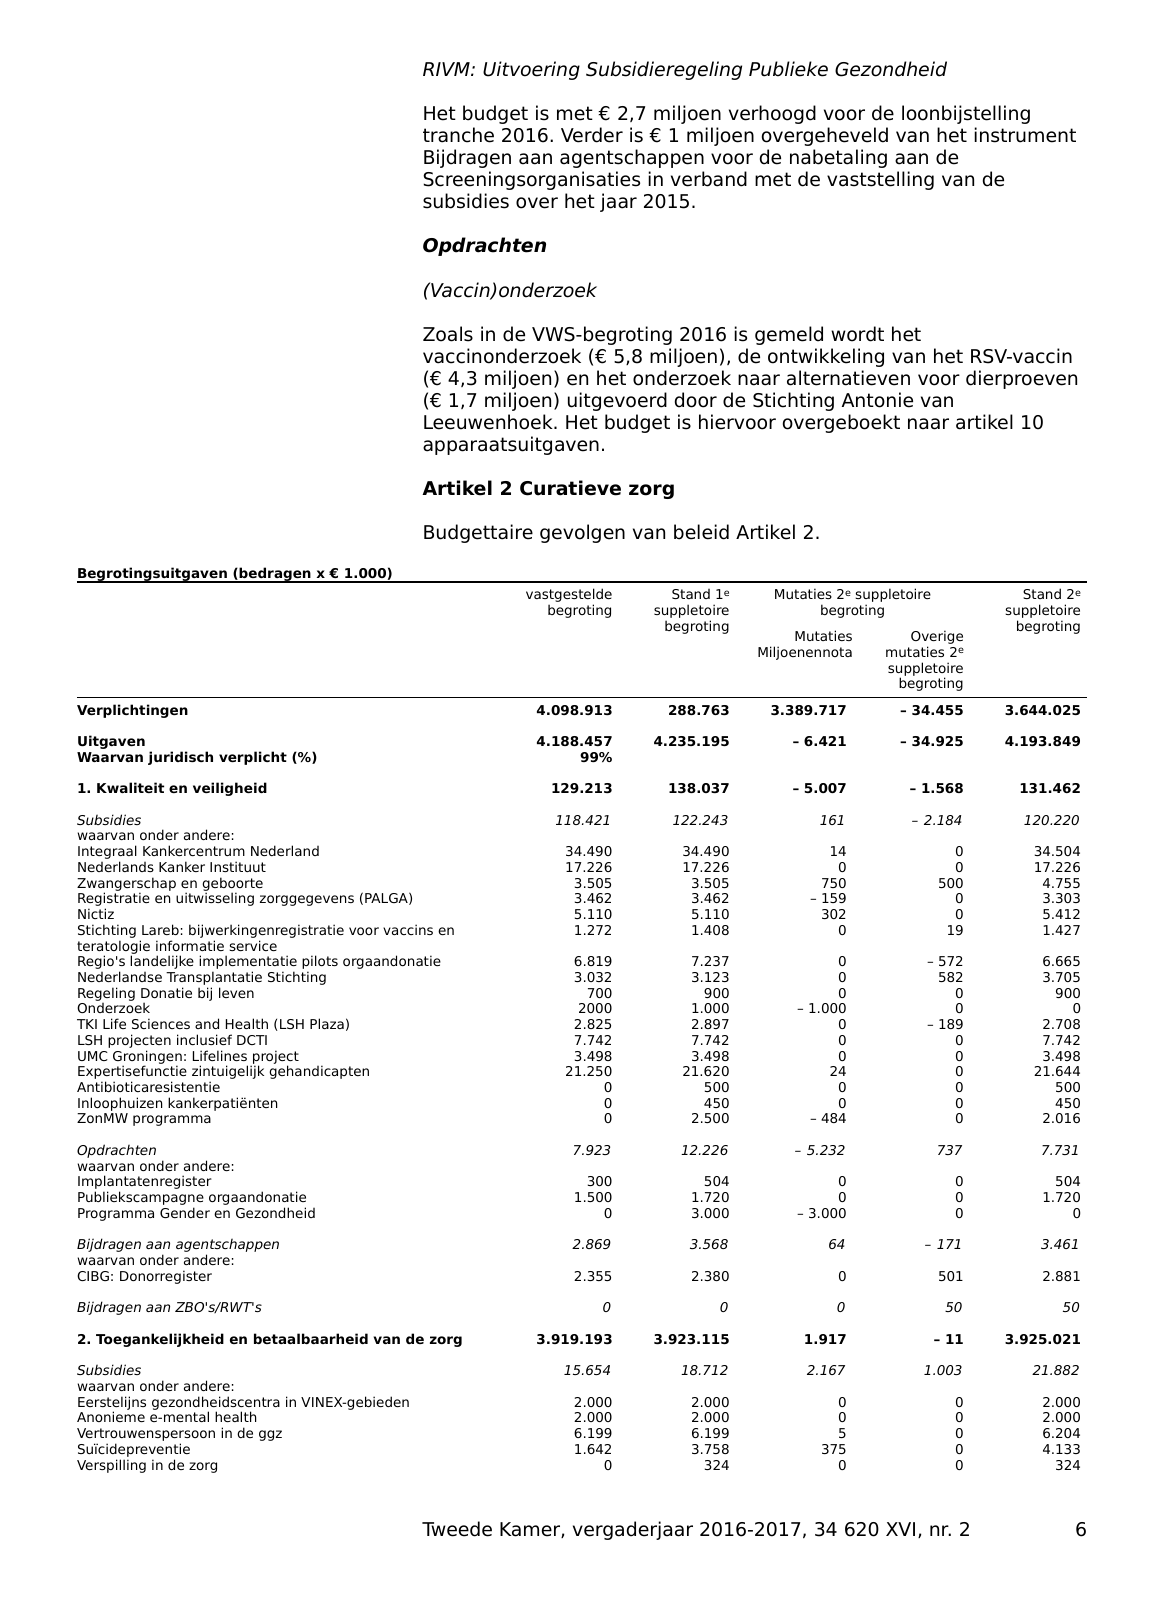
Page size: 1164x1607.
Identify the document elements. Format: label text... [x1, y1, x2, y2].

table_cell 15.654 [501, 1363, 618, 1379]
table_cell 582 [853, 970, 969, 986]
table_cell [735, 797, 852, 812]
table_cell [970, 1127, 1087, 1143]
table_cell 5.412 [970, 907, 1087, 923]
table_cell 2.825 [501, 1017, 618, 1033]
table_cell 0 [735, 1080, 852, 1096]
table_cell [970, 1316, 1087, 1332]
table_cell [735, 1379, 852, 1394]
table_cell [501, 1379, 618, 1394]
table_cell 0 [853, 860, 969, 875]
table_cell [970, 1379, 1087, 1394]
table_cell Vertrouwenspersoon in de ggz [77, 1426, 501, 1442]
table_cell 3.498 [970, 1049, 1087, 1064]
table_cell [618, 718, 735, 734]
table_cell 3.462 [501, 891, 618, 907]
table_cell 0 [735, 1174, 852, 1190]
table_cell 500 [618, 1080, 735, 1096]
table_cell 2.869 [501, 1237, 618, 1253]
table_cell 5.110 [501, 907, 618, 923]
table_cell 2. Toegankelijkheid en betaalbaarheid van de zorg [77, 1332, 501, 1347]
subtitle Opdrachten [422, 235, 1087, 257]
table_cell 34.490 [501, 844, 618, 860]
table_cell – 3.000 [735, 1206, 852, 1221]
table_cell Zwangerschap en geboorte [77, 875, 501, 891]
table_cell 2.000 [970, 1395, 1087, 1410]
table_cell Integraal Kankercentrum Nederland [77, 844, 501, 860]
table_cell 0 [853, 1064, 969, 1080]
table_cell 0 [853, 1049, 969, 1064]
table_cell [853, 1379, 969, 1394]
table_cell [618, 750, 735, 765]
table_cell 300 [501, 1174, 618, 1190]
table_cell Overige mutaties 2e suppletoire begroting [853, 623, 969, 697]
table_cell [735, 718, 852, 734]
table_cell [77, 1316, 501, 1332]
table_cell – 5.232 [735, 1143, 852, 1158]
table_cell 17.226 [618, 860, 735, 875]
table_cell 14 [735, 844, 852, 860]
table_cell 0 [853, 986, 969, 1001]
table_cell 4.098.913 [501, 698, 618, 718]
table_cell 737 [853, 1143, 969, 1158]
table_cell Onderzoek [77, 1001, 501, 1017]
table_cell 34.490 [618, 844, 735, 860]
table_header Begrotingsuitgaven (bedragen x € 1.000) [77, 566, 1087, 581]
table_cell 0 [853, 1111, 969, 1127]
table_cell 50 [970, 1300, 1087, 1316]
table_cell 0 [853, 1080, 969, 1096]
table_cell 0 [853, 1458, 969, 1473]
table_cell Stand 2e suppletoire begroting [970, 583, 1087, 697]
table_cell Eerstelijns gezondheidscentra in VINEX-gebieden [77, 1395, 501, 1410]
table_cell Stichting Lareb: bijwerkingenregistratie voor vaccins en teratologie informatie service [77, 923, 501, 954]
table_cell 0 [735, 1269, 852, 1284]
table_cell 4.133 [970, 1442, 1087, 1457]
table_cell 0 [501, 1458, 618, 1473]
table_cell 0 [501, 1300, 618, 1316]
table_cell [501, 1221, 618, 1237]
table_cell 0 [735, 1017, 852, 1033]
table_cell [618, 1379, 735, 1394]
table_cell waarvan onder andere: [77, 1253, 501, 1269]
table_cell 0 [853, 1395, 969, 1410]
table_cell Anonieme e-mental health [77, 1410, 501, 1426]
table_cell 21.250 [501, 1064, 618, 1080]
table_cell Waarvan juridisch verplicht (%) [77, 750, 501, 765]
subtitle Artikel 2 Curatieve zorg [422, 478, 1087, 500]
table_cell 3.123 [618, 970, 735, 986]
table_cell 3.462 [618, 891, 735, 907]
table_cell [970, 1284, 1087, 1300]
table_cell 21.644 [970, 1064, 1087, 1080]
table_cell 2.000 [618, 1410, 735, 1426]
table_cell 2.167 [735, 1363, 852, 1379]
table_cell Nederlandse Transplantatie Stichting [77, 970, 501, 986]
table_cell [853, 718, 969, 734]
table_cell [501, 797, 618, 812]
table_cell – 2.184 [853, 813, 969, 828]
table_cell 7.742 [501, 1033, 618, 1048]
table_cell 3.568 [618, 1237, 735, 1253]
table_cell 0 [735, 1190, 852, 1206]
table_cell [618, 1253, 735, 1269]
table_cell – 189 [853, 1017, 969, 1033]
table_cell 1.000 [618, 1001, 735, 1017]
table_cell 0 [735, 1410, 852, 1426]
table_cell 2.355 [501, 1269, 618, 1284]
table_cell – 1.568 [853, 781, 969, 797]
subtitle RIVM: Uitvoering Subsidieregeling Publieke Gezondheid [422, 59, 1087, 81]
table_cell 17.226 [501, 860, 618, 875]
table_cell 3.923.115 [618, 1332, 735, 1347]
table_cell [970, 718, 1087, 734]
table_cell 0 [735, 954, 852, 970]
table_cell [853, 1159, 969, 1174]
table_cell [735, 1127, 852, 1143]
table_cell Nictiz [77, 907, 501, 923]
table_cell [853, 765, 969, 781]
table_cell ZonMW programma [77, 1111, 501, 1127]
table_cell [853, 797, 969, 812]
table_cell [853, 1347, 969, 1363]
table_cell 0 [853, 1033, 969, 1048]
table_cell [970, 1253, 1087, 1269]
table_cell 0 [853, 1096, 969, 1111]
table_cell 161 [735, 813, 852, 828]
table_cell 0 [735, 1096, 852, 1111]
table_cell 34.504 [970, 844, 1087, 860]
table_cell [77, 1221, 501, 1237]
table_cell waarvan onder andere: [77, 828, 501, 844]
table_cell Verplichtingen [77, 698, 501, 718]
table_cell 0 [735, 1049, 852, 1064]
table_cell 2.000 [618, 1395, 735, 1410]
table_cell 0 [735, 1458, 852, 1473]
table_cell 450 [618, 1096, 735, 1111]
table_cell Registratie en uitwisseling zorggegevens (PALGA) [77, 891, 501, 907]
table_cell 0 [853, 1410, 969, 1426]
table_cell [618, 1284, 735, 1300]
table_cell Bijdragen aan agentschappen [77, 1237, 501, 1253]
table_cell 2.500 [618, 1111, 735, 1127]
table_cell 3.032 [501, 970, 618, 986]
table_cell 131.462 [970, 781, 1087, 797]
table_cell [853, 1316, 969, 1332]
table_cell 1.003 [853, 1363, 969, 1379]
table_cell Stand 1e suppletoire begroting [618, 583, 735, 697]
table_cell Uitgaven [77, 734, 501, 749]
table_cell 2.708 [970, 1017, 1087, 1033]
table_cell [501, 718, 618, 734]
table_cell [853, 1253, 969, 1269]
table_cell Suïcidepreventie [77, 1442, 501, 1457]
table_cell 900 [970, 986, 1087, 1001]
table_cell [735, 828, 852, 844]
table_cell 5 [735, 1426, 852, 1442]
text Zoals in de VWS-begroting 2016 is gemeld wordt het vaccinonderzoek (€ 5,8 miljoen), de ontwikkeling van het RSV-vaccin (€ 4,3 miljoen) en het onderzoek naar alternatieven voor dierproeven (€ 1,7 miljoen) uitgevoerd door de Stichting Antonie van Leeuwenhoek. Het budget is hiervoor overgeboekt naar artikel 10 apparaatsuitgaven. [422, 324, 1087, 456]
table_cell 500 [970, 1080, 1087, 1096]
table_cell Inloophuizen kankerpatiënten [77, 1096, 501, 1111]
table_cell [77, 1284, 501, 1300]
table_cell 900 [618, 986, 735, 1001]
table_cell 1.917 [735, 1332, 852, 1347]
table_cell 21.882 [970, 1363, 1087, 1379]
table_cell 302 [735, 907, 852, 923]
table_cell [970, 1347, 1087, 1363]
table_cell 1.720 [618, 1190, 735, 1206]
table_cell [970, 750, 1087, 765]
table_cell 0 [853, 1174, 969, 1190]
table_cell Opdrachten [77, 1143, 501, 1158]
table_cell [501, 1347, 618, 1363]
table_cell [618, 1127, 735, 1143]
table_cell [501, 1316, 618, 1332]
table_cell [970, 828, 1087, 844]
table_cell Mutaties 2e suppletoire begroting [735, 583, 969, 623]
table_cell 1.427 [970, 923, 1087, 954]
table_cell Implantatenregister [77, 1174, 501, 1190]
table_cell [77, 718, 501, 734]
table_cell 3.461 [970, 1237, 1087, 1253]
table_cell – 171 [853, 1237, 969, 1253]
table_cell [77, 583, 501, 697]
table_cell TKI Life Sciences and Health (LSH Plaza) [77, 1017, 501, 1033]
table_cell 129.213 [501, 781, 618, 797]
table_cell – 572 [853, 954, 969, 970]
table_cell 0 [853, 1442, 969, 1457]
table_cell 2.000 [501, 1395, 618, 1410]
table_cell 0 [501, 1111, 618, 1127]
table_cell 7.237 [618, 954, 735, 970]
table_cell 0 [853, 1190, 969, 1206]
table_cell 324 [618, 1458, 735, 1473]
table_cell waarvan onder andere: [77, 1159, 501, 1174]
table_cell 7.731 [970, 1143, 1087, 1158]
table_cell 0 [853, 891, 969, 907]
table_cell 0 [970, 1206, 1087, 1221]
table_cell 0 [853, 1426, 969, 1442]
table_cell vastgestelde begroting [501, 583, 618, 697]
subtitle (Vaccin)onderzoek [422, 279, 1087, 301]
table_cell Subsidies [77, 813, 501, 828]
table_cell [970, 797, 1087, 812]
table_cell 0 [735, 970, 852, 986]
table_cell 3.758 [618, 1442, 735, 1457]
table_cell 1.272 [501, 923, 618, 954]
table_cell [735, 1284, 852, 1300]
table_cell Publiekscampagne orgaandonatie [77, 1190, 501, 1206]
table_cell 6.665 [970, 954, 1087, 970]
table_cell [735, 765, 852, 781]
table_cell [853, 1221, 969, 1237]
table_cell 2.000 [501, 1410, 618, 1426]
table_cell Verspilling in de zorg [77, 1458, 501, 1473]
table_cell 7.742 [618, 1033, 735, 1048]
table_cell – 484 [735, 1111, 852, 1127]
table_cell 118.421 [501, 813, 618, 828]
table_cell Nederlands Kanker Instituut [77, 860, 501, 875]
table_cell 7.923 [501, 1143, 618, 1158]
table_cell 3.000 [618, 1206, 735, 1221]
table_cell [618, 1316, 735, 1332]
table_cell 0 [501, 1080, 618, 1096]
table_cell 122.243 [618, 813, 735, 828]
table_cell [853, 1284, 969, 1300]
table_cell [501, 1127, 618, 1143]
table_cell 21.620 [618, 1064, 735, 1080]
table_cell LSH projecten inclusief DCTI [77, 1033, 501, 1048]
table_cell 3.919.193 [501, 1332, 618, 1347]
table_cell 2.380 [618, 1269, 735, 1284]
table_cell – 1.000 [735, 1001, 852, 1017]
table_cell [970, 1159, 1087, 1174]
table_cell 4.193.849 [970, 734, 1087, 749]
table_cell 2.016 [970, 1111, 1087, 1127]
table_cell 6.199 [501, 1426, 618, 1442]
table_cell 504 [618, 1174, 735, 1190]
text Het budget is met € 2,7 miljoen verhoogd voor de loonbijstelling tranche 2016. Verder is € 1 miljoen overgeheveld van het instrument Bijdragen aan agentschappen voor de nabetaling aan de Screeningsorganisaties in verband met de vaststelling van de subsidies over het jaar 2015. [422, 103, 1087, 213]
table_cell [501, 765, 618, 781]
table_cell 1.720 [970, 1190, 1087, 1206]
table_cell 0 [853, 1001, 969, 1017]
table_cell 18.712 [618, 1363, 735, 1379]
table_cell 2.000 [970, 1410, 1087, 1426]
table_cell Subsidies [77, 1363, 501, 1379]
table_cell 0 [735, 986, 852, 1001]
table_cell 3.303 [970, 891, 1087, 907]
table_cell [501, 1253, 618, 1269]
table_cell [618, 1347, 735, 1363]
table_cell – 11 [853, 1332, 969, 1347]
table_cell [735, 1253, 852, 1269]
table_cell 0 [853, 844, 969, 860]
table_cell [735, 750, 852, 765]
table_cell 24 [735, 1064, 852, 1080]
table_cell 0 [735, 860, 852, 875]
table_cell 4.755 [970, 875, 1087, 891]
table_cell 6.199 [618, 1426, 735, 1442]
table_cell 1.408 [618, 923, 735, 954]
table_cell 4.188.457 [501, 734, 618, 749]
table_cell 1. Kwaliteit en veiligheid [77, 781, 501, 797]
table_cell 0 [970, 1001, 1087, 1017]
table_cell Programma Gender en Gezondheid [77, 1206, 501, 1221]
table_cell 3.389.717 [735, 698, 852, 718]
table_cell 504 [970, 1174, 1087, 1190]
table_cell [77, 797, 501, 812]
table_cell 288.763 [618, 698, 735, 718]
table_cell 0 [735, 1395, 852, 1410]
table_cell [735, 1221, 852, 1237]
table_cell 3.925.021 [970, 1332, 1087, 1347]
table_cell [618, 1221, 735, 1237]
table_cell 0 [501, 1206, 618, 1221]
table_cell [77, 1127, 501, 1143]
table_cell – 6.421 [735, 734, 852, 749]
table_cell 2000 [501, 1001, 618, 1017]
table_cell 3.644.025 [970, 698, 1087, 718]
table_cell Expertisefunctie zintuigelijk gehandicapten [77, 1064, 501, 1080]
table_cell 3.498 [501, 1049, 618, 1064]
table_cell [618, 765, 735, 781]
table_cell [501, 1159, 618, 1174]
table_cell Mutaties Miljoenennota [735, 623, 852, 697]
table_cell 2.897 [618, 1017, 735, 1033]
table_cell 0 [853, 1206, 969, 1221]
table_cell UMC Groningen: Lifelines project [77, 1049, 501, 1064]
table_cell 7.742 [970, 1033, 1087, 1048]
table_cell – 159 [735, 891, 852, 907]
text Budgettaire gevolgen van beleid Artikel 2. [422, 522, 1087, 544]
table_cell 0 [618, 1300, 735, 1316]
table_cell 17.226 [970, 860, 1087, 875]
table_cell 0 [735, 1300, 852, 1316]
table_cell – 34.455 [853, 698, 969, 718]
table_cell 138.037 [618, 781, 735, 797]
table_cell Antibioticaresistentie [77, 1080, 501, 1096]
table_cell 120.220 [970, 813, 1087, 828]
table_cell 500 [853, 875, 969, 891]
table_cell 0 [501, 1096, 618, 1111]
table_cell Regio's landelijke implementatie pilots orgaandonatie [77, 954, 501, 970]
table_cell 0 [735, 1033, 852, 1048]
table_cell [853, 750, 969, 765]
table_cell 3.505 [618, 875, 735, 891]
table_cell Regeling Donatie bij leven [77, 986, 501, 1001]
table_cell 50 [853, 1300, 969, 1316]
table_cell – 34.925 [853, 734, 969, 749]
table_cell 4.235.195 [618, 734, 735, 749]
table_cell 3.498 [618, 1049, 735, 1064]
table_cell 1.500 [501, 1190, 618, 1206]
table_cell [853, 1127, 969, 1143]
table_cell 5.110 [618, 907, 735, 923]
table_cell 750 [735, 875, 852, 891]
table_cell 501 [853, 1269, 969, 1284]
table_cell [501, 828, 618, 844]
table_cell 2.881 [970, 1269, 1087, 1284]
table_cell – 5.007 [735, 781, 852, 797]
table_cell 324 [970, 1458, 1087, 1473]
table_cell [501, 1284, 618, 1300]
table_cell Bijdragen aan ZBO's/RWT's [77, 1300, 501, 1316]
table_cell 6.204 [970, 1426, 1087, 1442]
table_cell 99% [501, 750, 618, 765]
table_cell [77, 1347, 501, 1363]
table_cell [77, 765, 501, 781]
table_cell 3.505 [501, 875, 618, 891]
table_cell [618, 1159, 735, 1174]
table_cell [970, 1221, 1087, 1237]
table_cell 0 [853, 907, 969, 923]
table_cell [735, 1347, 852, 1363]
table_cell 1.642 [501, 1442, 618, 1457]
table_cell 12.226 [618, 1143, 735, 1158]
table_cell [853, 828, 969, 844]
table_cell 700 [501, 986, 618, 1001]
table_cell [735, 1159, 852, 1174]
table_cell [735, 1316, 852, 1332]
table_cell 3.705 [970, 970, 1087, 986]
table_cell 6.819 [501, 954, 618, 970]
table_cell 375 [735, 1442, 852, 1457]
table_cell waarvan onder andere: [77, 1379, 501, 1394]
table_cell 19 [853, 923, 969, 954]
table_cell [618, 797, 735, 812]
table_cell CIBG: Donorregister [77, 1269, 501, 1284]
table_cell 450 [970, 1096, 1087, 1111]
table_cell [618, 828, 735, 844]
table_cell 64 [735, 1237, 852, 1253]
table_cell 0 [735, 923, 852, 954]
table_cell [970, 765, 1087, 781]
